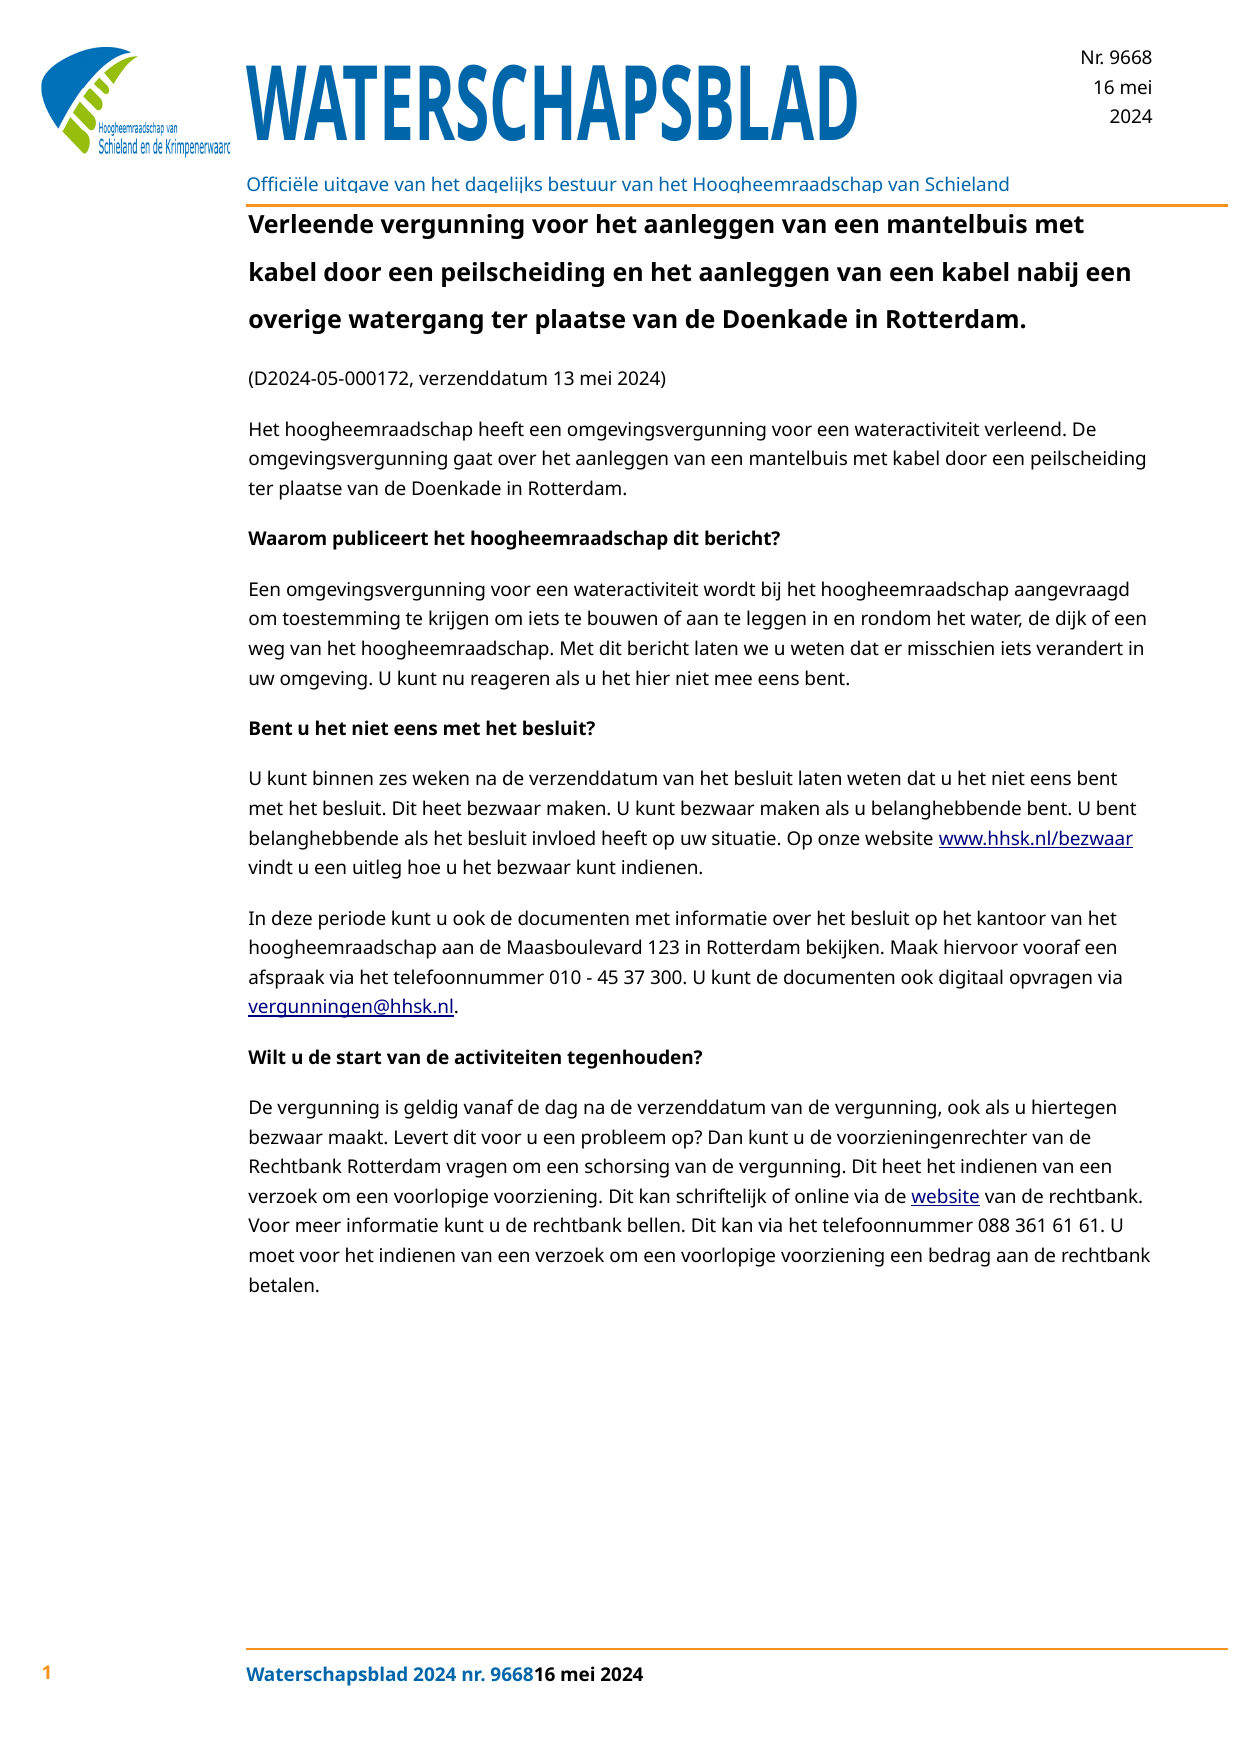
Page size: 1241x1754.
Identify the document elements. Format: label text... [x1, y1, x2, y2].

text Wilt u de start van de activiteiten tegenhouden? [248, 1044, 1152, 1069]
picture [41, 47, 231, 172]
text Verleende vergunning voor het aanleggen van een mantelbuis met kabel door een peilscheiding en het aanleggen van een kabel nabij een overige watergang ter plaatse van de Doenkade in Rotterdam. [248, 207, 1152, 336]
text Waarom publiceert het hoogheemraadschap dit bericht? [248, 526, 1152, 551]
text (D2024-05-000172, verzenddatum 13 mei 2024) [248, 366, 1152, 391]
text Bent u het niet eens met het besluit? [248, 715, 1152, 741]
text Het hoogheemraadschap heeft een omgevingsvergunning voor een wateractiviteit verleend. De omgevingsvergunning gaat over het aanleggen van een mantelbuis met kabel door een peilscheiding ter plaatse van de Doenkade in Rotterdam. [248, 416, 1152, 501]
text U kunt binnen zes weken na de verzenddatum van het besluit laten weten dat u het niet eens bent met het besluit. Dit heet bezwaar maken. U kunt bezwaar maken als u belanghebbende bent. U bent belanghebbende als het besluit invloed heeft op uw situatie. Op onze website www.hhsk.nl/bezwaar vindt u een uitleg hoe u het bezwaar kunt indienen. [248, 766, 1152, 880]
text Een omgevingsvergunning voor een wateractiviteit wordt bij het hoogheemraadschap aangevraagd om toestemming te krijgen om iets te bouwen of aan te leggen in en rondom het water, de dijk of een weg van het hoogheemraadschap. Met dit bericht laten we u weten dat er misschien iets verandert in uw omgeving. U kunt nu reageren als u het hier niet mee eens bent. [248, 576, 1152, 690]
text De vergunning is geldig vanaf de dag na de verzenddatum van de vergunning, ook als u hiertegen bezwaar maakt. Levert dit voor u een probleem op? Dan kunt u de voorzieningenrechter van de Rechtbank Rotterdam vragen om een schorsing van de vergunning. Dit heet het indienen van een verzoek om een voorlopige voorziening. Dit kan schriftelijk of online via de website van de rechtbank. Voor meer informatie kunt u de rechtbank bellen. Dit kan via het telefoonnummer 088 361 61 61. U moet voor het indienen van een verzoek om een voorlopige voorziening een bedrag aan de rechtbank betalen. [248, 1094, 1152, 1297]
text In deze periode kunt u ook de documenten met informatie over het besluit op het kantoor van het hoogheemraadschap aan de Maasboulevard 123 in Rotterdam bekijken. Maak hiervoor vooraf een afspraak via het telefoonnummer 010 - 45 37 300. U kunt de documenten ook digitaal opvragen via vergunningen@hhsk.nl. [248, 905, 1152, 1019]
